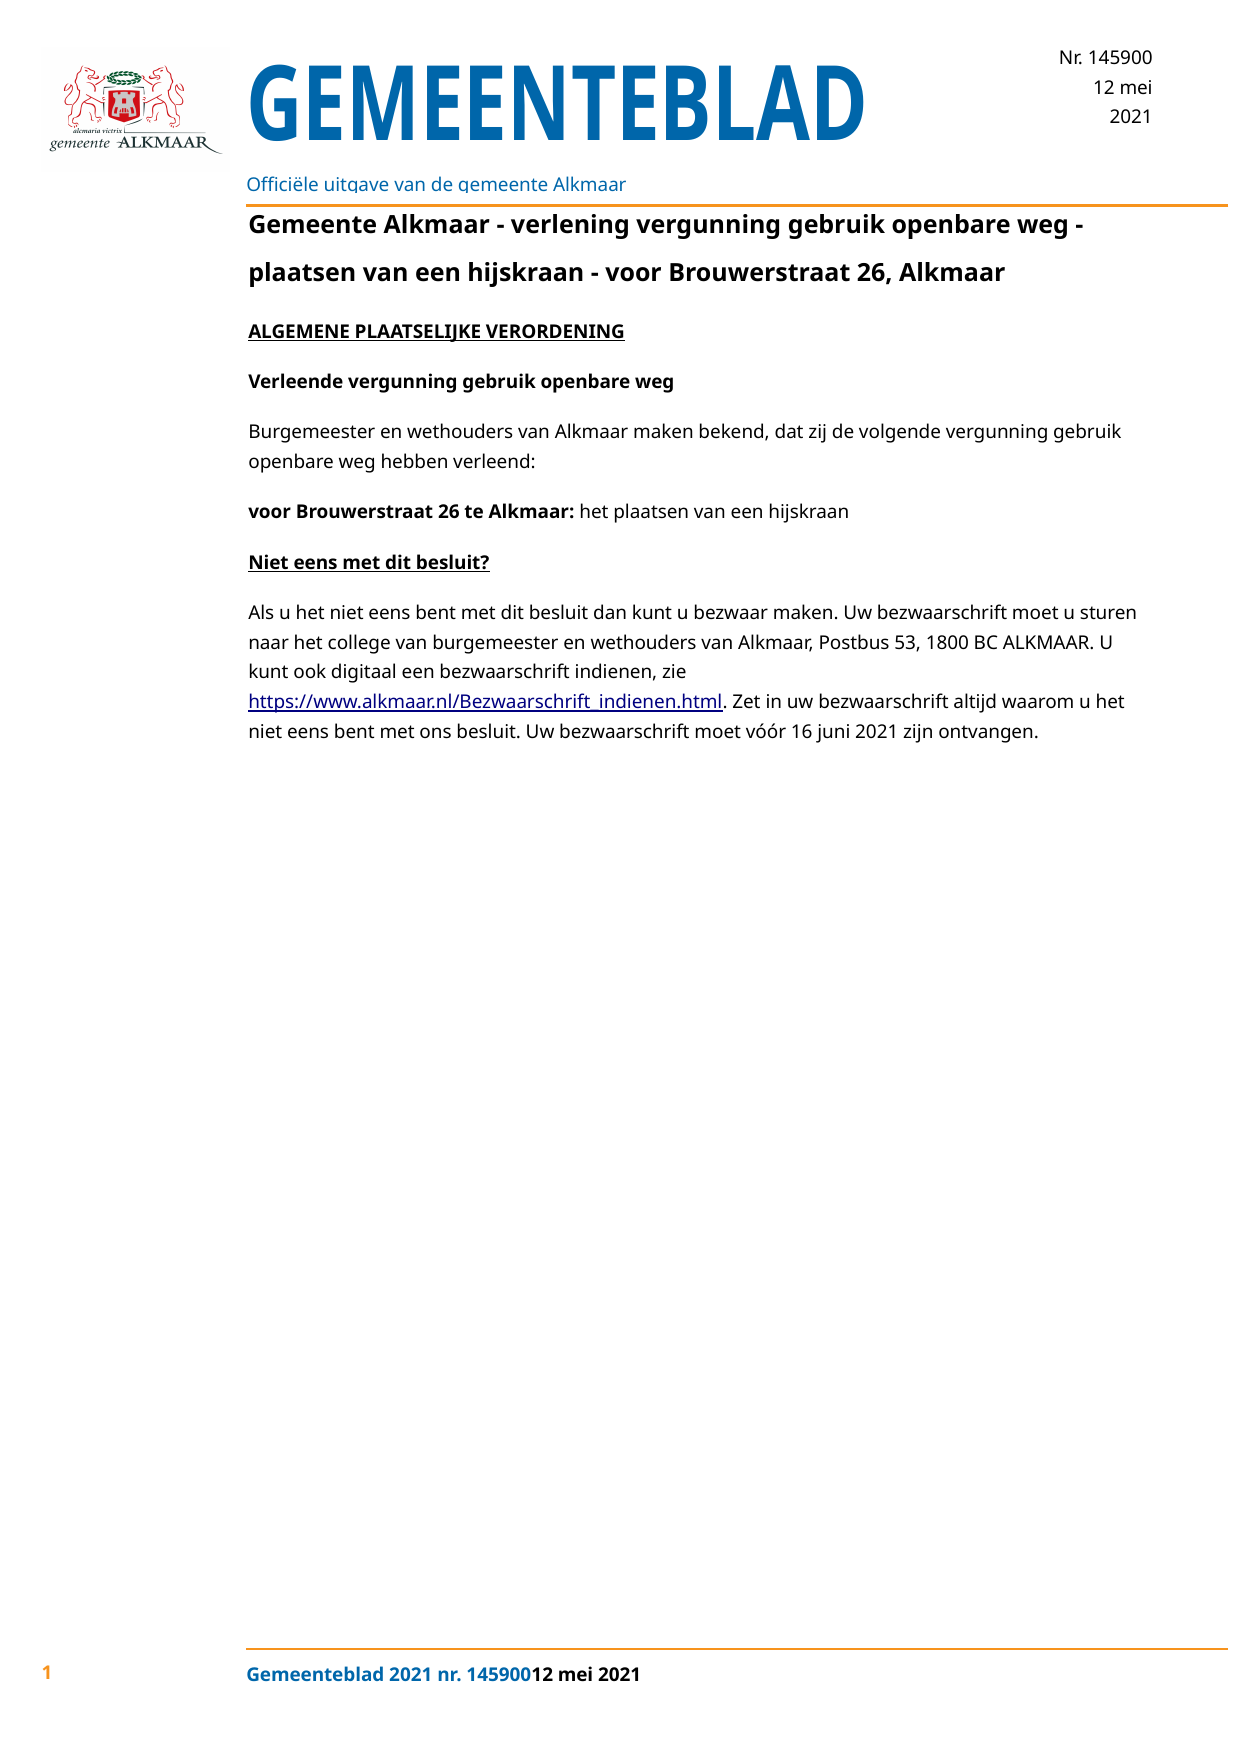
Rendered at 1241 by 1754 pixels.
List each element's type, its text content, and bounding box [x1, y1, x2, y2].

text Verleende vergunning gebruik openbare weg [248, 368, 1152, 394]
text Als u het niet eens bent met dit besluit dan kunt u bezwaar maken. Uw bezwaarschrift moet u sturen naar het college van burgemeester en wethouders van Alkmaar, Postbus 53, 1800 BC ALKMAAR. U kunt ook digitaal een bezwaarschrift indienen, zie https://www.alkmaar.nl/Bezwaarschrift_indienen.html. Zet in uw bezwaarschrift altijd waarom u het niet eens bent met ons besluit. Uw bezwaarschrift moet vóór 16 juni 2021 zijn ontvangen. [248, 599, 1152, 744]
text Gemeente Alkmaar - verlening vergunning gebruik openbare weg - plaatsen van een hijskraan - voor Brouwerstraat 26, Alkmaar [248, 207, 1152, 288]
text Burgemeester en wethouders van Alkmaar maken bekend, dat zij de volgende vergunning gebruik openbare weg hebben verleend: [248, 419, 1152, 474]
text voor Brouwerstraat 26 te Alkmaar: het plaatsen van een hijskraan [248, 499, 1152, 524]
text ALGEMENE PLAATSELIJKE VERORDENING [248, 318, 1152, 344]
text Niet eens met dit besluit? [248, 549, 1152, 575]
picture [41, 47, 231, 172]
